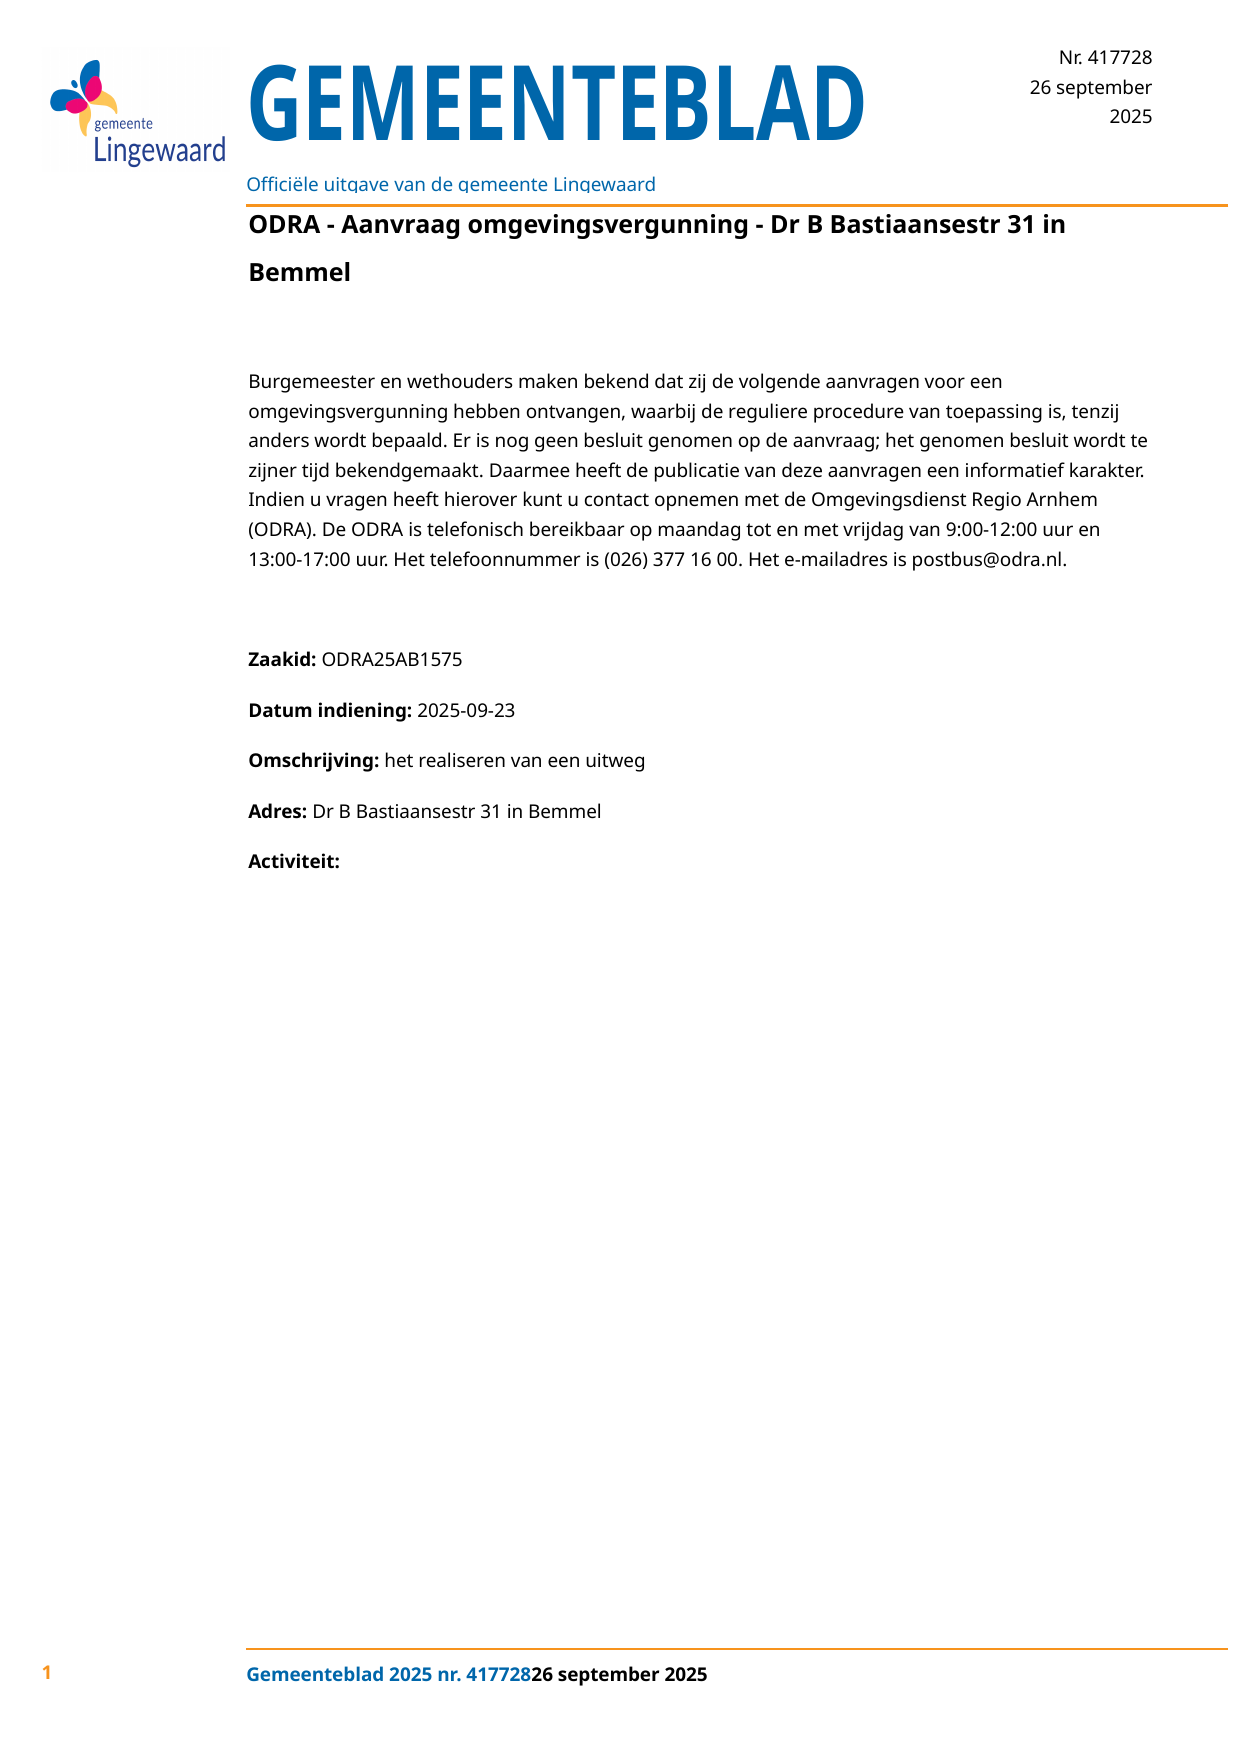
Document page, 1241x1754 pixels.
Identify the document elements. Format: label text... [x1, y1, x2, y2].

text Adres: Dr B Bastiaansestr 31 in Bemmel [248, 798, 1152, 824]
text Omschrijving: het realiseren van een uitweg [248, 747, 1152, 773]
text Burgemeester en wethouders maken bekend dat zij de volgende aanvragen voor een omgevingsvergunning hebben ontvangen, waarbij de reguliere procedure van toepassing is, tenzij anders wordt bepaald. Er is nog geen besluit genomen op de aanvraag; het genomen besluit wordt te zijner tijd bekendgemaakt. Daarmee heeft de publicatie van deze aanvragen een informatief karakter. Indien u vragen heeft hierover kunt u contact opnemen met de Omgevingsdienst Regio Arnhem (ODRA). De ODRA is telefonisch bereikbaar op maandag tot en met vrijdag van 9:00-12:00 uur en 13:00-17:00 uur. Het telefoonnummer is (026) 377 16 00. Het e-mailadres is postbus@odra.nl. [248, 368, 1152, 572]
picture [41, 47, 231, 172]
text Datum indiening: 2025-09-23 [248, 697, 1152, 723]
text ODRA - Aanvraag omgevingsvergunning - Dr B Bastiaansestr 31 in Bemmel [248, 207, 1152, 288]
text Zaakid: ODRA25AB1575 [248, 647, 1152, 672]
text Activiteit: [248, 848, 1152, 874]
